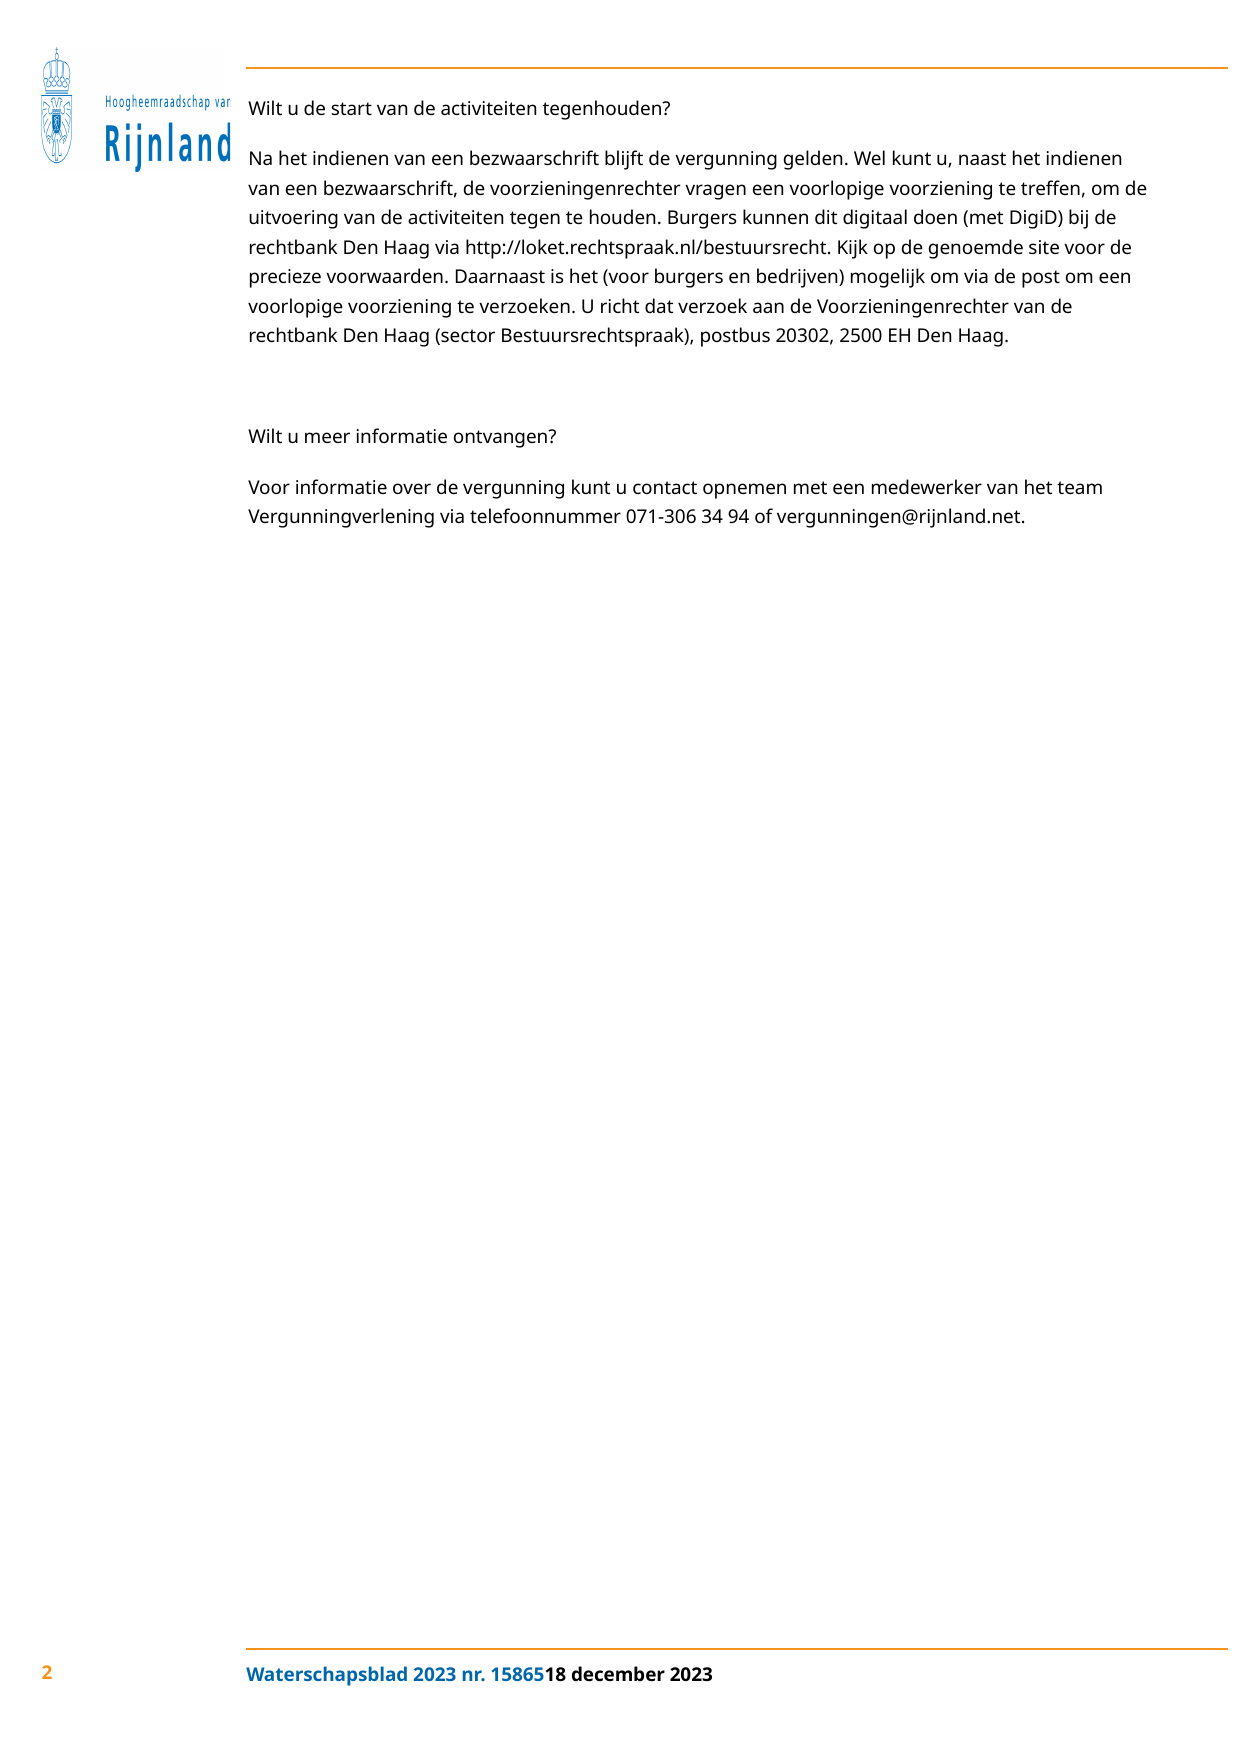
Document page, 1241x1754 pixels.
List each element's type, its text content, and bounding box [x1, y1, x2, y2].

text Wilt u meer informatie ontvangen? [248, 423, 1152, 449]
text Na het indienen van een bezwaarschrift blijft de vergunning gelden. Wel kunt u, naast het indienen van een bezwaarschrift, de voorzieningenrechter vragen een voorlopige voorziening te treffen, om de uitvoering van de activiteiten tegen te houden. Burgers kunnen dit digitaal doen (met DigiD) bij de rechtbank Den Haag via http://loket.rechtspraak.nl/bestuursrecht. Kijk op de genoemde site voor de precieze voorwaarden. Daarnaast is het (voor burgers en bedrijven) mogelijk om via de post om een voorlopige voorziening te verzoeken. U richt dat verzoek aan de Voorzieningenrechter van de rechtbank Den Haag (sector Bestuursrechtspraak), postbus 20302, 2500 EH Den Haag. [248, 145, 1152, 348]
text Wilt u de start van de activiteiten tegenhouden? [248, 95, 1152, 121]
text Voor informatie over de vergunning kunt u contact opnemen met een medewerker van het team Vergunningverlening via telefoonnummer 071-306 34 94 of vergunningen@rijnland.net. [248, 474, 1152, 529]
picture [41, 47, 231, 172]
